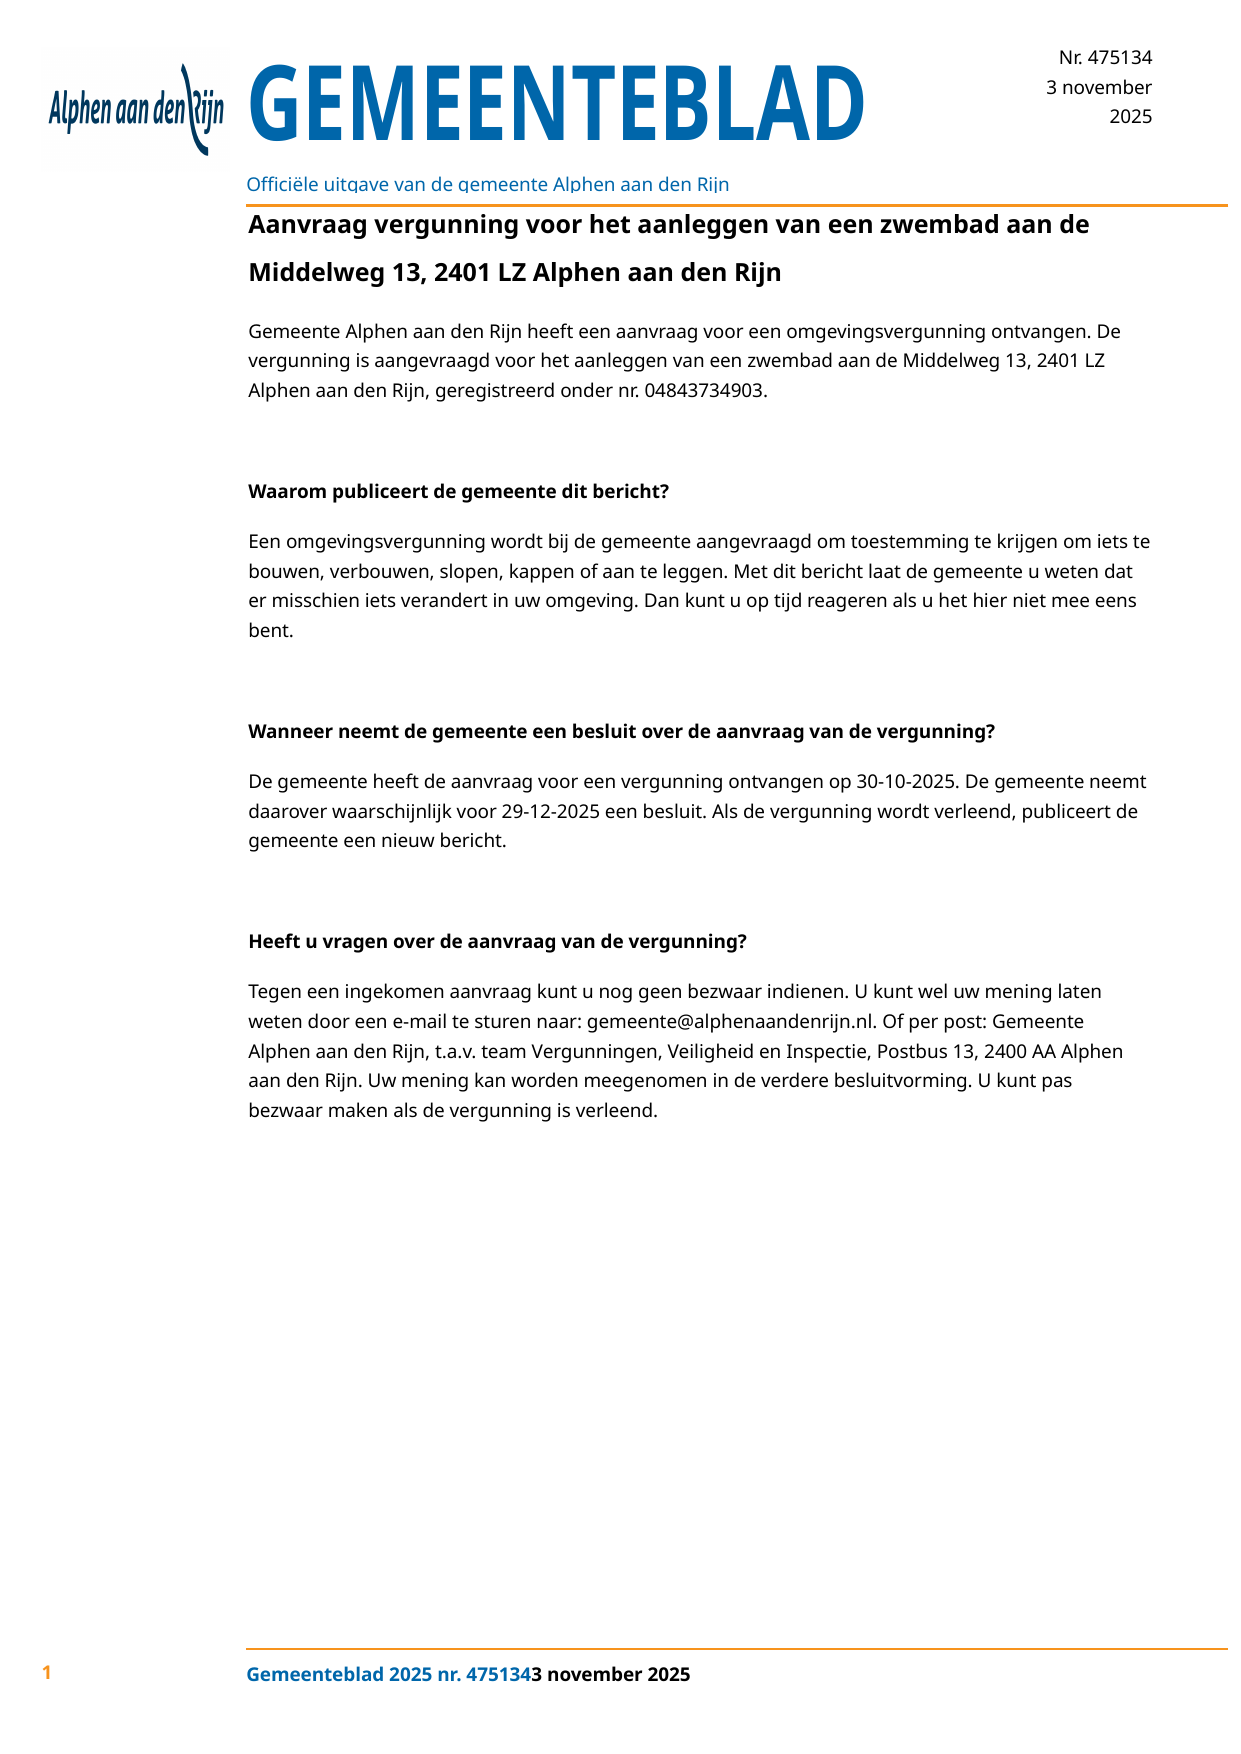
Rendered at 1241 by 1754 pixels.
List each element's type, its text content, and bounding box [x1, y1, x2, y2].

text Waarom publiceert de gemeente dit bericht? [248, 478, 1152, 504]
text Een omgevingsvergunning wordt bij de gemeente aangevraagd om toestemming te krijgen om iets te bouwen, verbouwen, slopen, kappen of aan te leggen. Met dit bericht laat de gemeente u weten dat er misschien iets verandert in uw omgeving. Dan kunt u op tijd reageren als u het hier niet mee eens bent. [248, 528, 1152, 643]
text Tegen een ingekomen aanvraag kunt u nog geen bezwaar indienen. U kunt wel uw mening laten weten door een e-mail te sturen naar: gemeente@alphenaandenrijn.nl. Of per post: Gemeente Alphen aan den Rijn, t.a.v. team Vergunningen, Veiligheid en Inspectie, Postbus 13, 2400 AA Alphen aan den Rijn. Uw mening kan worden meegenomen in de verdere besluitvorming. U kunt pas bezwaar maken als de vergunning is verleend. [248, 979, 1152, 1123]
text De gemeente heeft de aanvraag voor een vergunning ontvangen op 30-10-2025. De gemeente neemt daarover waarschijnlijk voor 29-12-2025 een besluit. Als de vergunning wordt verleend, publiceert de gemeente een nieuw bericht. [248, 768, 1152, 853]
text Gemeente Alphen aan den Rijn heeft een aanvraag voor een omgevingsvergunning ontvangen. De vergunning is aangevraagd voor het aanleggen van een zwembad aan de Middelweg 13, 2401 LZ Alphen aan den Rijn, geregistreerd onder nr. 04843734903. [248, 318, 1152, 403]
text Wanneer neemt de gemeente een besluit over de aanvraag van de vergunning? [248, 718, 1152, 744]
text Heeft u vragen over de aanvraag van de vergunning? [248, 928, 1152, 954]
picture [41, 47, 231, 172]
text Aanvraag vergunning voor het aanleggen van een zwembad aan de Middelweg 13, 2401 LZ Alphen aan den Rijn [248, 207, 1152, 288]
